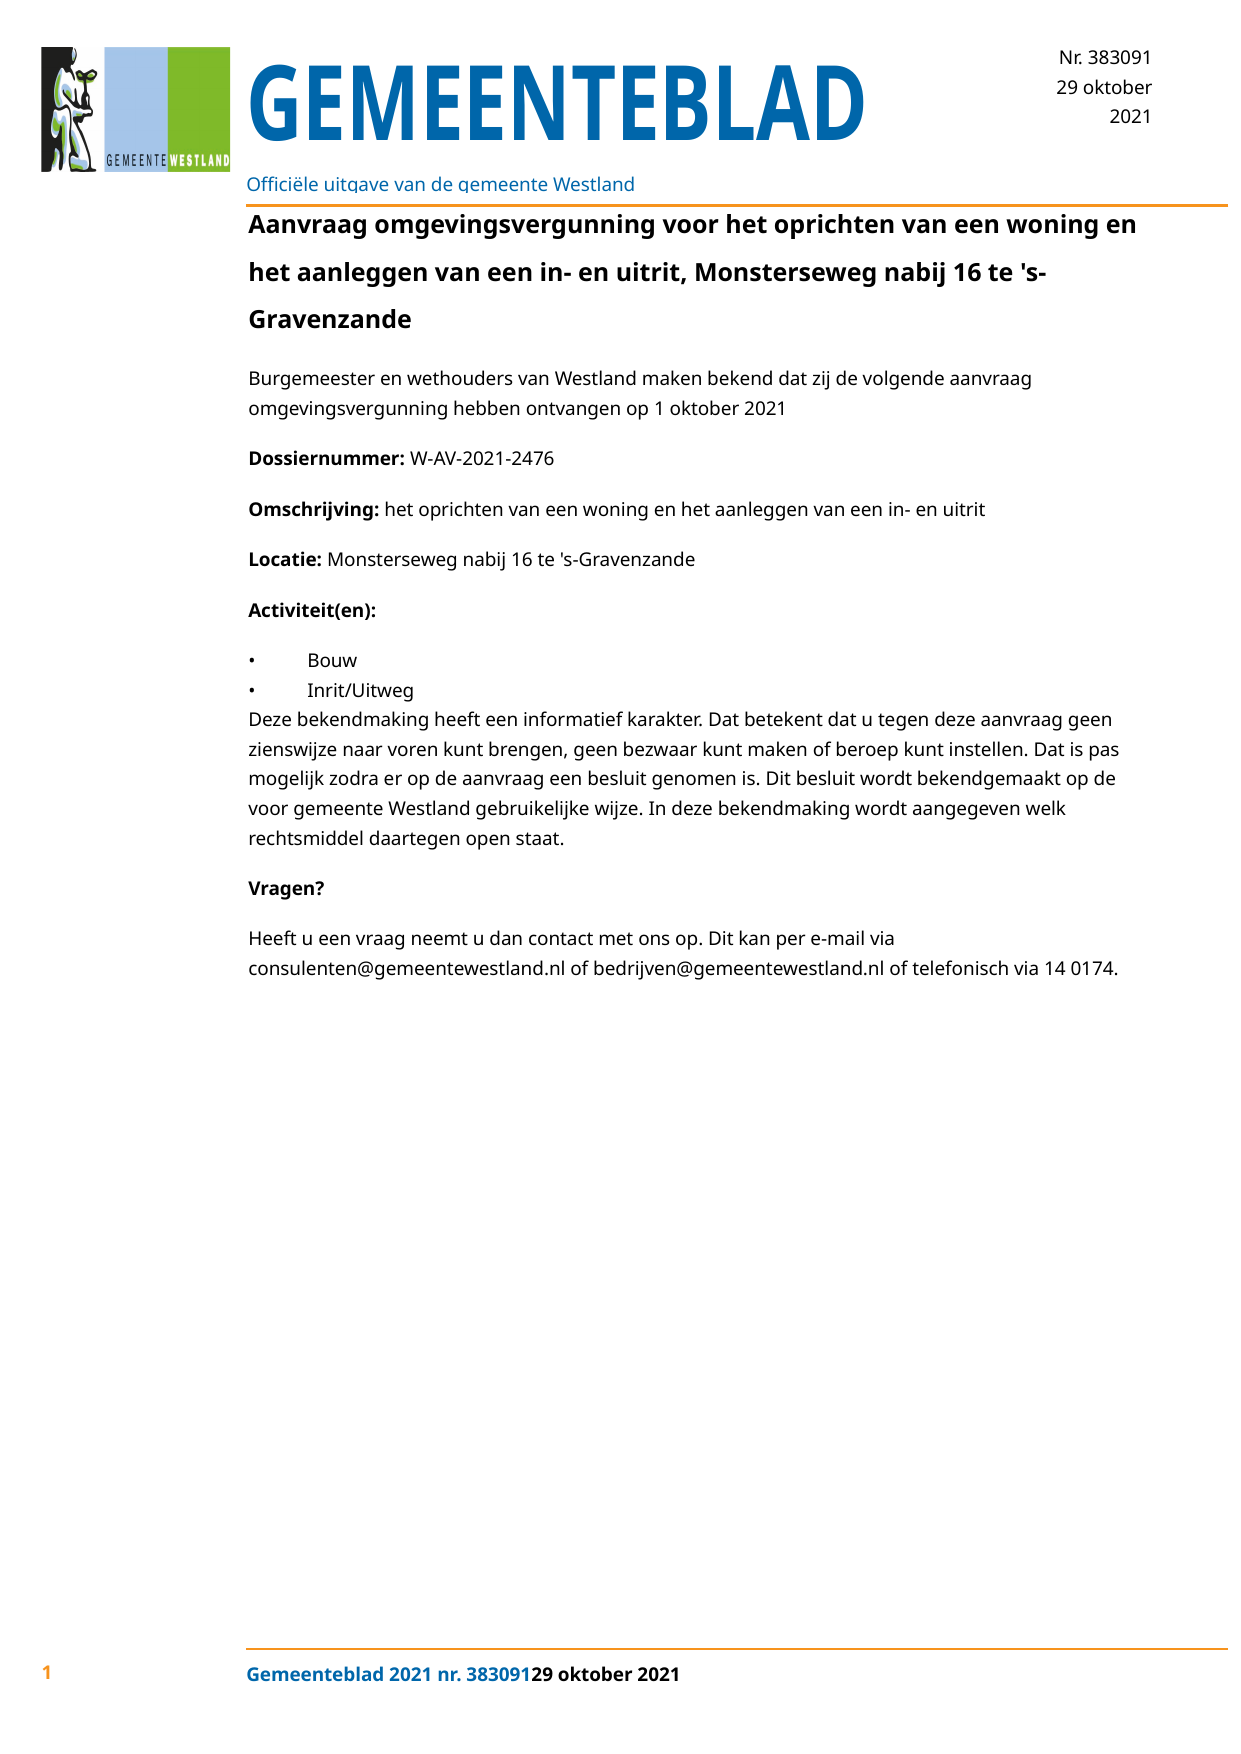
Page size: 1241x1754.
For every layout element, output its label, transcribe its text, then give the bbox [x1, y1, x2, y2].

text Deze bekendmaking heeft een informatief karakter. Dat betekent dat u tegen deze aanvraag geen zienswijze naar voren kunt brengen, geen bezwaar kunt maken of beroep kunt instellen. Dat is pas mogelijk zodra er op de aanvraag een besluit genomen is. Dit besluit wordt bekendgemaakt op de voor gemeente Westland gebruikelijke wijze. In deze bekendmaking wordt aangegeven welk rechtsmiddel daartegen open staat. [248, 706, 1152, 850]
text Heeft u een vraag neemt u dan contact met ons op. Dit kan per e-mail via consulenten@gemeentewestland.nl of bedrijven@gemeentewestland.nl of telefonisch via 14 0174. [248, 926, 1152, 981]
text Locatie: Monsterseweg nabij 16 te 's-Gravenzande [248, 546, 1152, 572]
text Burgemeester en wethouders van Westland maken bekend dat zij de volgende aanvraag omgevingsvergunning hebben ontvangen op 1 oktober 2021 [248, 366, 1152, 421]
text Vragen? [248, 875, 1152, 901]
list Inrit/Uitweg [248, 677, 1152, 702]
text Activiteit(en): [248, 597, 1152, 622]
picture [41, 47, 231, 172]
text Dossiernummer: W-AV-2021-2476 [248, 446, 1152, 471]
text Aanvraag omgevingsvergunning voor het oprichten van een woning en het aanleggen van een in- en uitrit, Monsterseweg nabij 16 te 's-Gravenzande [248, 207, 1152, 336]
list Bouw [248, 647, 1152, 673]
text Omschrijving: het oprichten van een woning en het aanleggen van een in- en uitrit [248, 496, 1152, 522]
